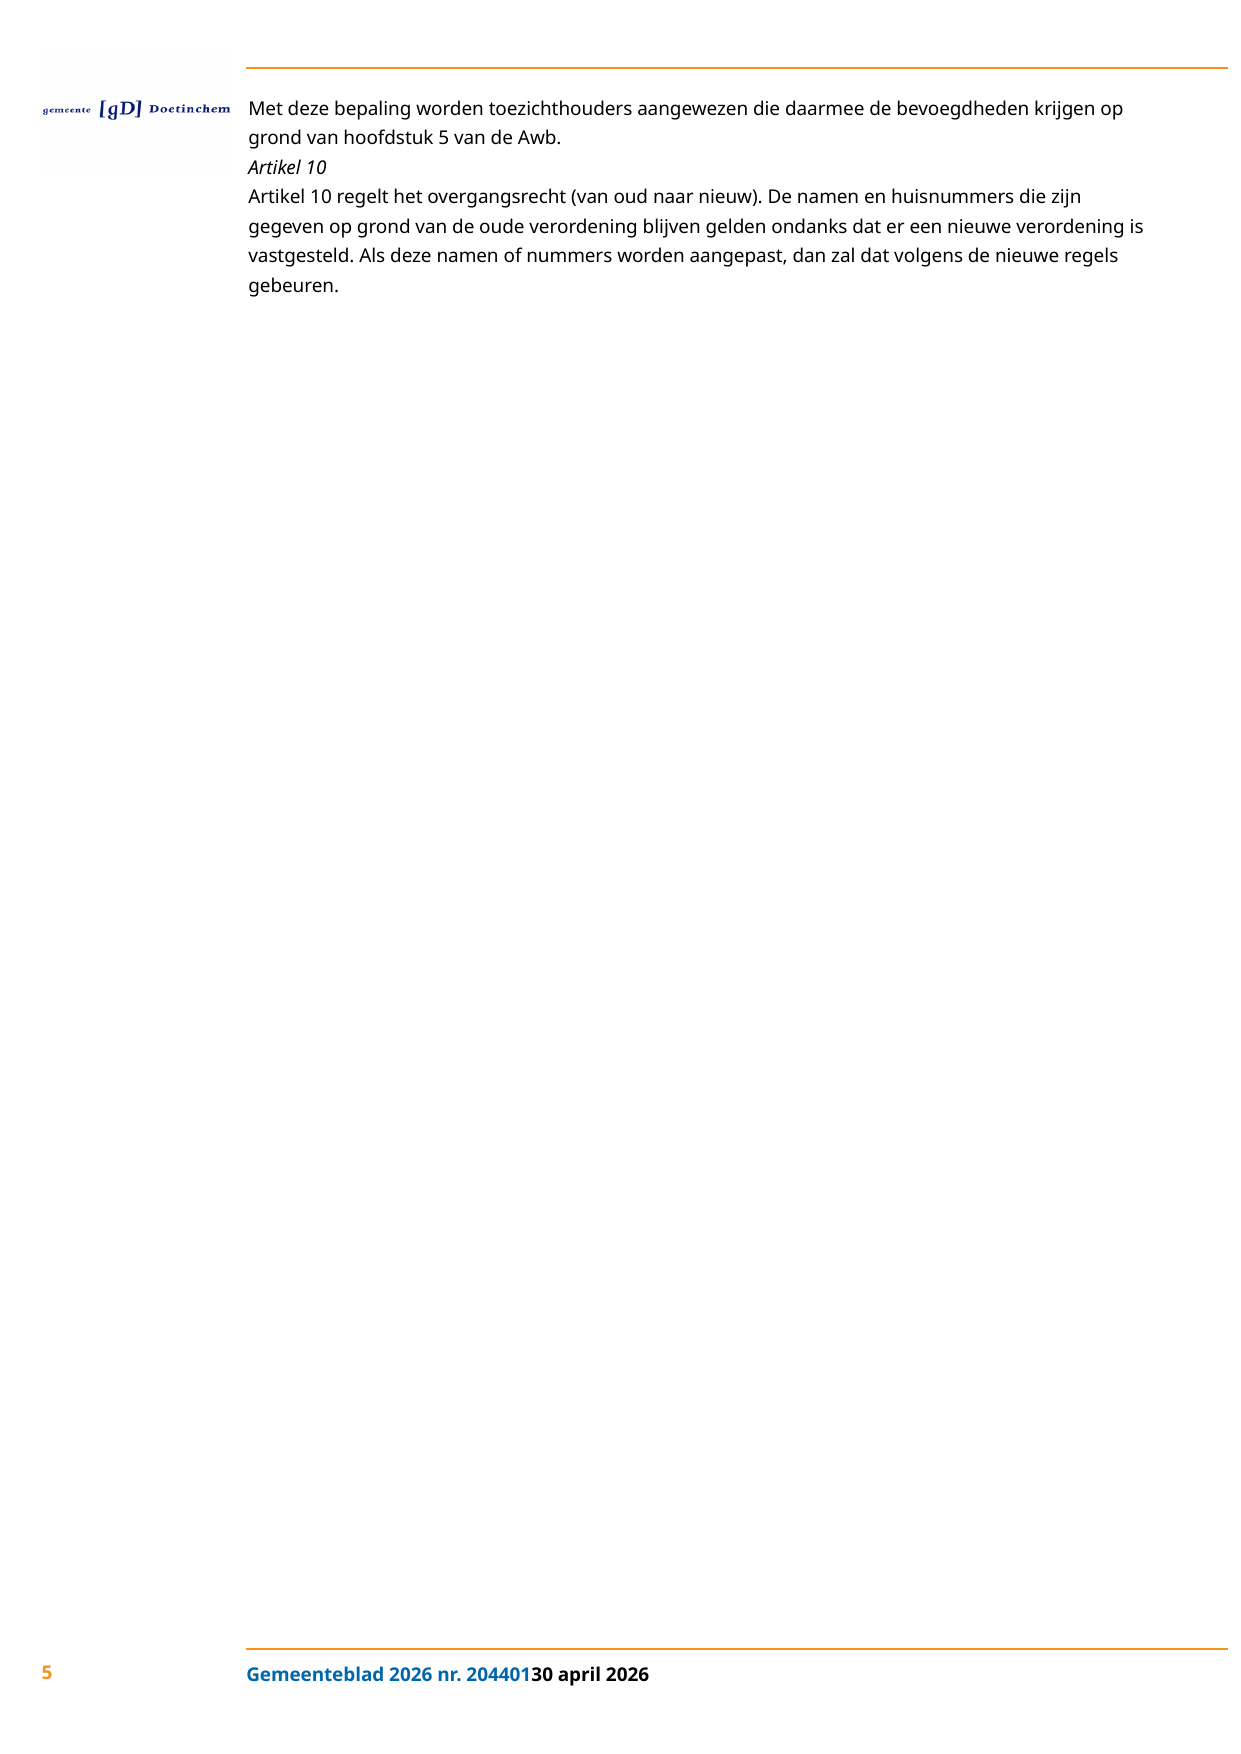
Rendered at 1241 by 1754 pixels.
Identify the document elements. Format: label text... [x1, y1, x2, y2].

text Artikel 10 [248, 154, 1152, 180]
picture [41, 47, 231, 172]
text Met deze bepaling worden toezichthouders aangewezen die daarmee de bevoegdheden krijgen op grond van hoofdstuk 5 van de Awb. [248, 95, 1152, 150]
text Artikel 10 regelt het overgangsrecht (van oud naar nieuw). De namen en huisnummers die zijn gegeven op grond van de oude verordening blijven gelden ondanks dat er een nieuwe verordening is vastgesteld. Als deze namen of nummers worden aangepast, dan zal dat volgens de nieuwe regels gebeuren. [248, 183, 1152, 298]
